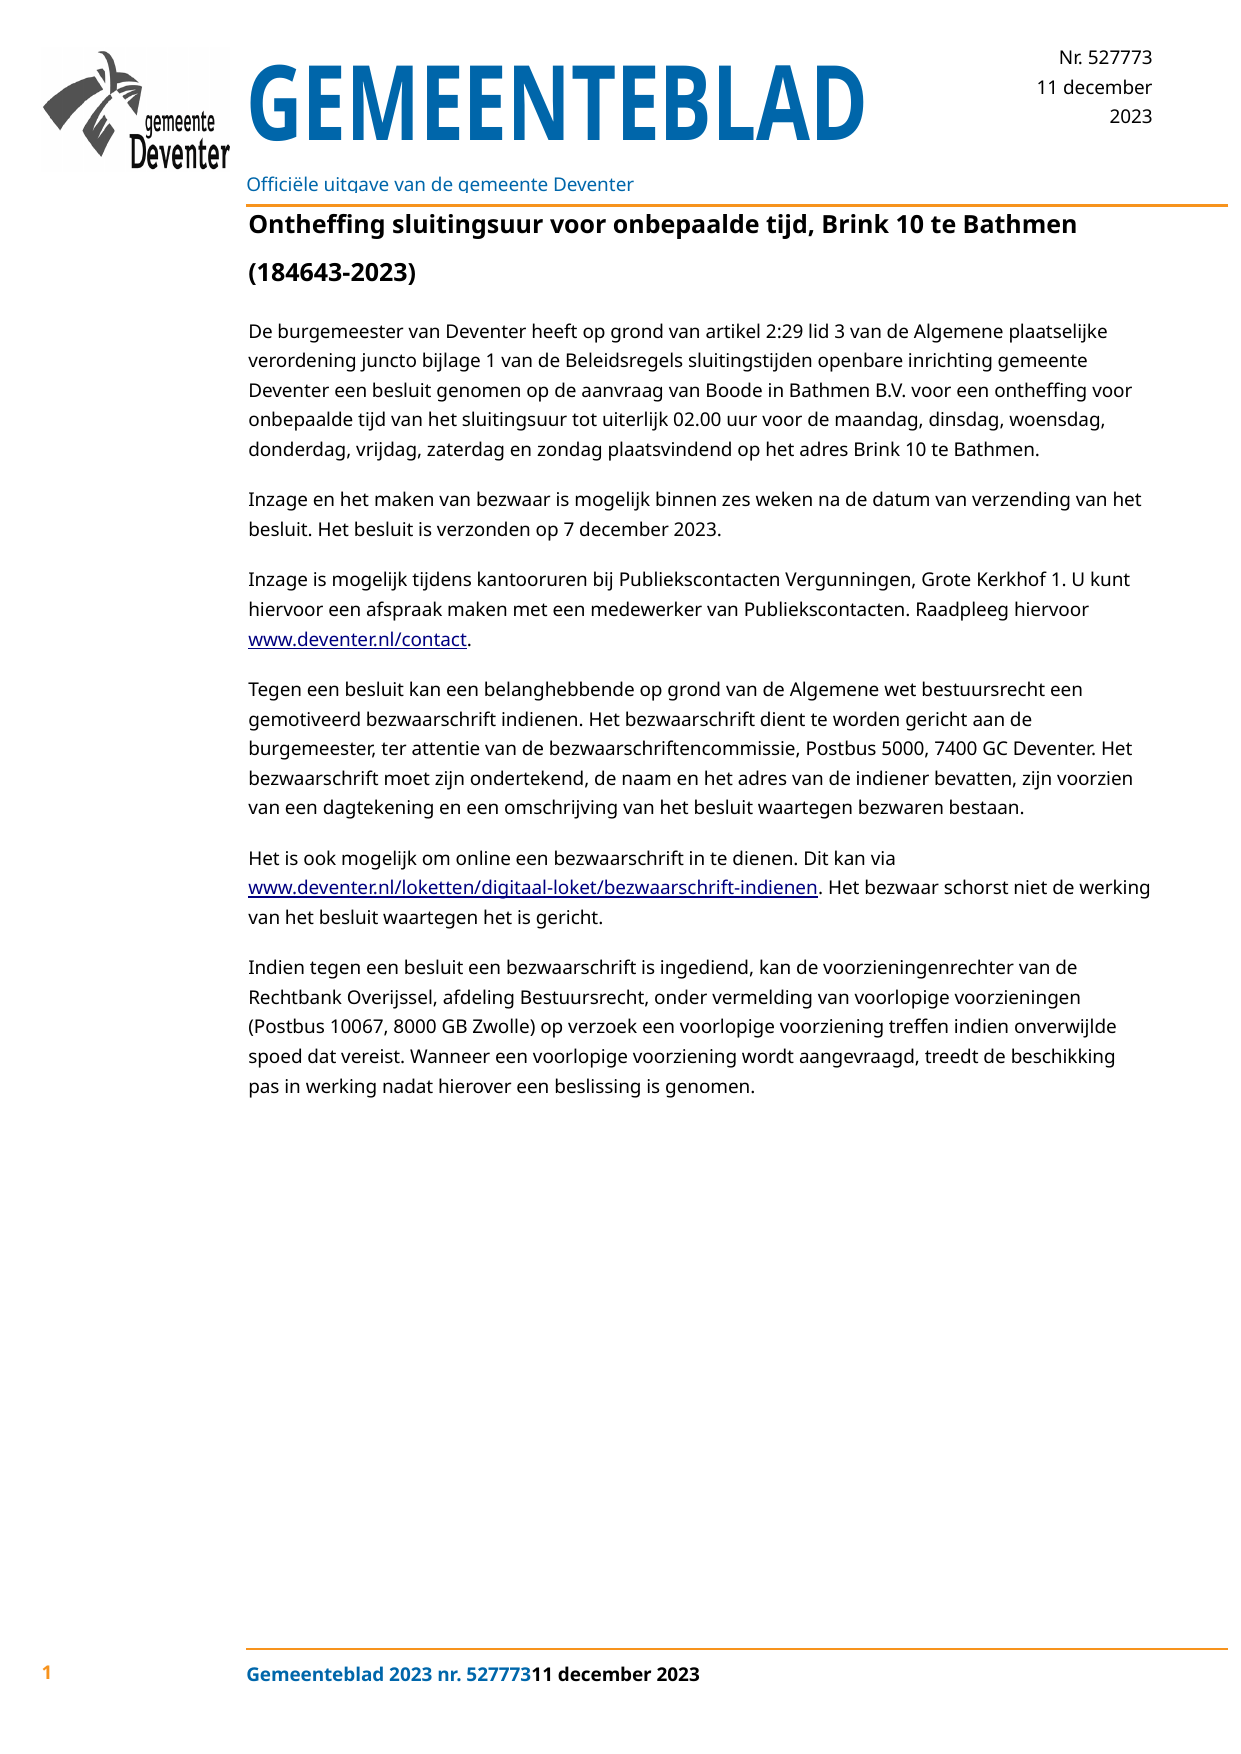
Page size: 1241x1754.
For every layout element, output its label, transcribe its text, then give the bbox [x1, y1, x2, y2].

text Inzage en het maken van bezwaar is mogelijk binnen zes weken na de datum van verzending van het besluit. Het besluit is verzonden op 7 december 2023. [248, 487, 1152, 542]
text Tegen een besluit kan een belanghebbende op grond van de Algemene wet bestuursrecht een gemotiveerd bezwaarschrift indienen. Het bezwaarschrift dient te worden gericht aan de burgemeester, ter attentie van de bezwaarschriftencommissie, Postbus 5000, 7400 GC Deventer. Het bezwaarschrift moet zijn ondertekend, de naam en het adres van de indiener bevatten, zijn voorzien van een dagtekening en een omschrijving van het besluit waartegen bezwaren bestaan. [248, 676, 1152, 820]
text Indien tegen een besluit een bezwaarschrift is ingediend, kan de voorzieningenrechter van de Rechtbank Overijssel, afdeling Bestuursrecht, onder vermelding van voorlopige voorzieningen (Postbus 10067, 8000 GB Zwolle) op verzoek een voorlopige voorziening treffen indien onverwijlde spoed dat vereist. Wanneer een voorlopige voorziening wordt aangevraagd, treedt de beschikking pas in werking nadat hierover een beslissing is genomen. [248, 954, 1152, 1099]
text Inzage is mogelijk tijdens kantooruren bij Publiekscontacten Vergunningen, Grote Kerkhof 1. U kunt hiervoor een afspraak maken met een medewerker van Publiekscontacten. Raadpleeg hiervoor www.deventer.nl/contact. [248, 567, 1152, 652]
text Ontheffing sluitingsuur voor onbepaalde tijd, Brink 10 te Bathmen (184643-2023) [248, 207, 1152, 288]
text Het is ook mogelijk om online een bezwaarschrift in te dienen. Dit kan via www.deventer.nl/loketten/digitaal-loket/bezwaarschrift-indienen. Het bezwaar schorst niet de werking van het besluit waartegen het is gericht. [248, 845, 1152, 930]
text De burgemeester van Deventer heeft op grond van artikel 2:29 lid 3 van de Algemene plaatselijke verordening juncto bijlage 1 van de Beleidsregels sluitingstijden openbare inrichting gemeente Deventer een besluit genomen op de aanvraag van Boode in Bathmen B.V. voor een ontheffing voor onbepaalde tijd van het sluitingsuur tot uiterlijk 02.00 uur voor de maandag, dinsdag, woensdag, donderdag, vrijdag, zaterdag en zondag plaatsvindend op het adres Brink 10 te Bathmen. [248, 318, 1152, 462]
picture [41, 47, 231, 172]
